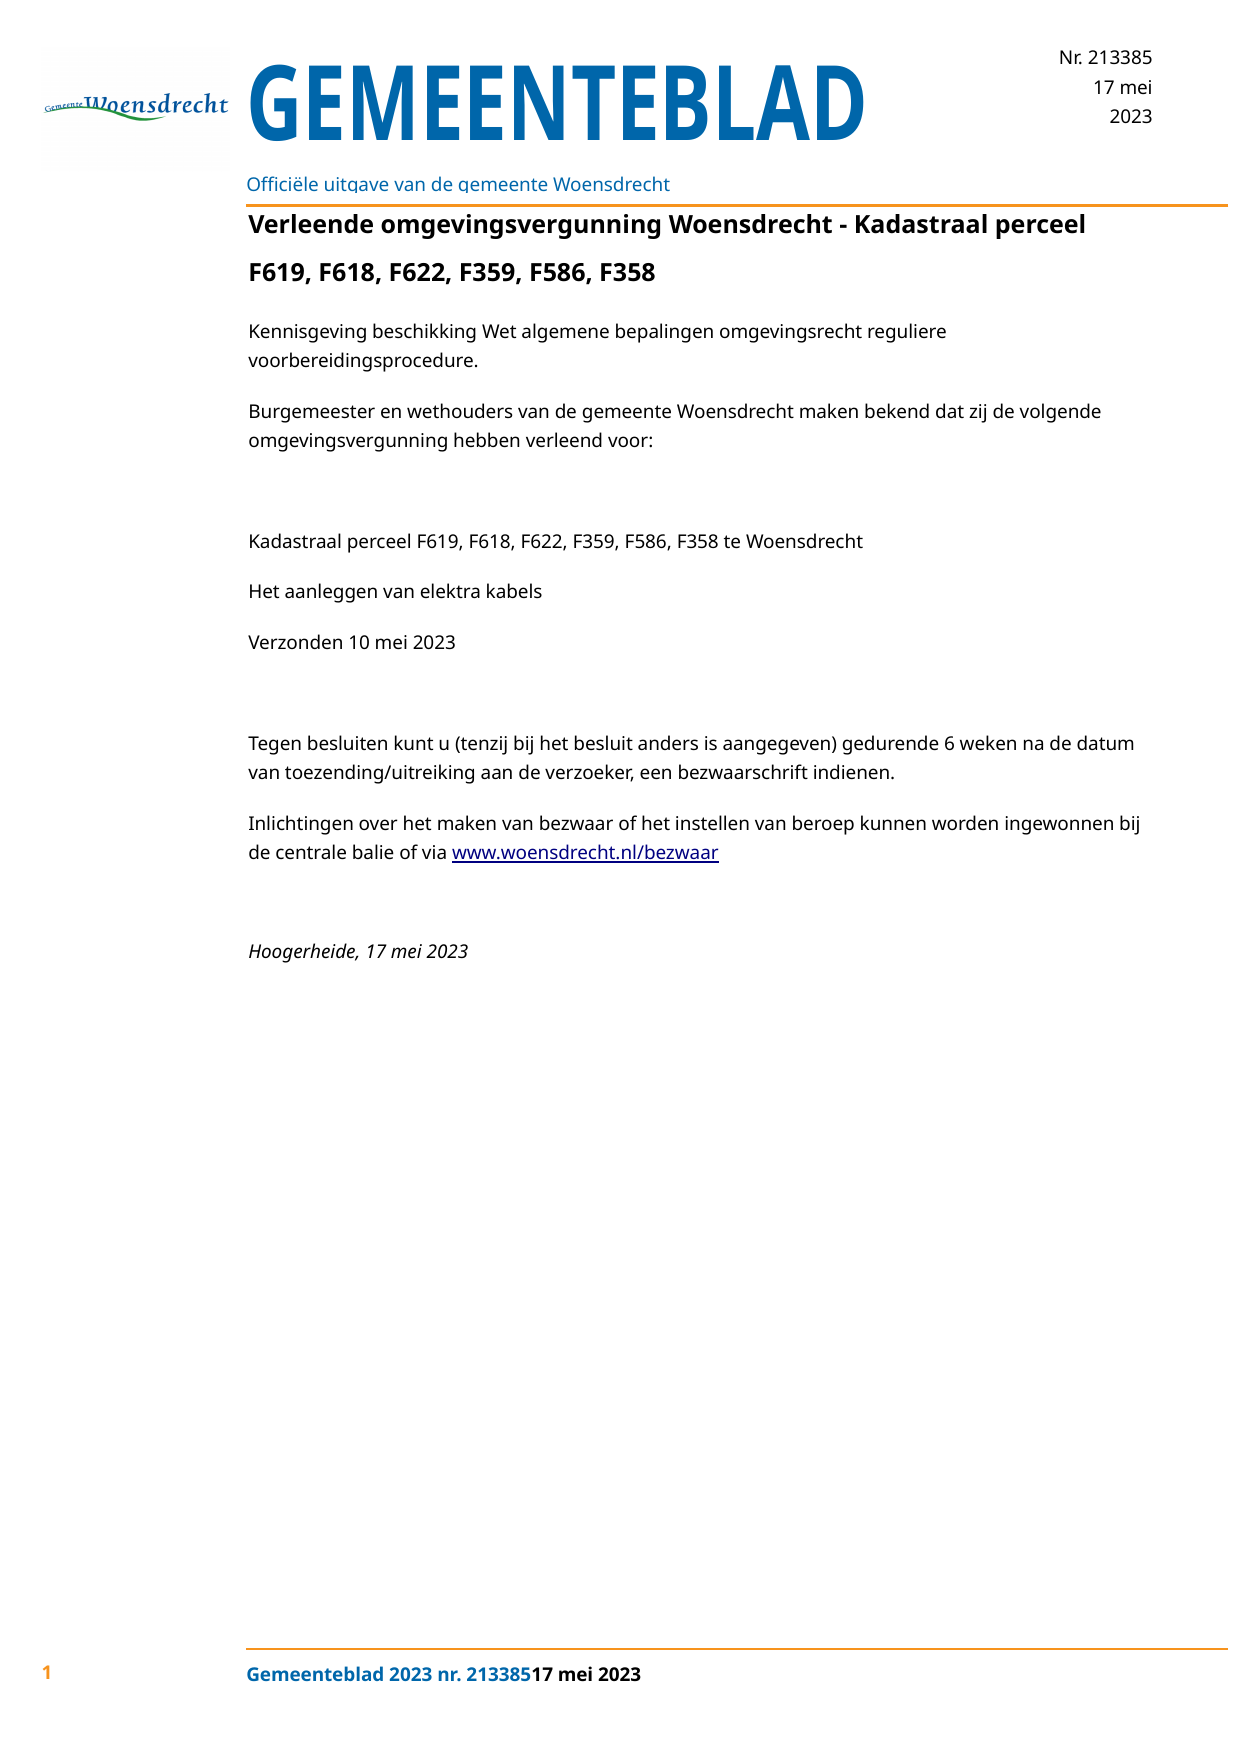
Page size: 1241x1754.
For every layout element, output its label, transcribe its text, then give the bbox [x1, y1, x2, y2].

text Verleende omgevingsvergunning Woensdrecht - Kadastraal perceel F619, F618, F622, F359, F586, F358 [248, 207, 1152, 288]
text Inlichtingen over het maken van bezwaar of het instellen van beroep kunnen worden ingewonnen bij de centrale balie of via www.woensdrecht.nl/bezwaar [248, 810, 1152, 865]
text Het aanleggen van elektra kabels [248, 579, 1152, 604]
picture [41, 47, 231, 172]
text Verzonden 10 mei 2023 [248, 629, 1152, 655]
text Kadastraal perceel F619, F618, F622, F359, F586, F358 te Woensdrecht [248, 528, 1152, 554]
text Tegen besluiten kunt u (tenzij bij het besluit anders is aangegeven) gedurende 6 weken na de datum van toezending/uitreiking aan de verzoeker, een bezwaarschrift indienen. [248, 730, 1152, 785]
text Burgemeester en wethouders van de gemeente Woensdrecht maken bekend dat zij de volgende omgevingsvergunning hebben verleend voor: [248, 398, 1152, 453]
text Hoogerheide, 17 mei 2023 [248, 938, 1152, 963]
text Kennisgeving beschikking Wet algemene bepalingen omgevingsrecht reguliere voorbereidingsprocedure. [248, 318, 1152, 373]
